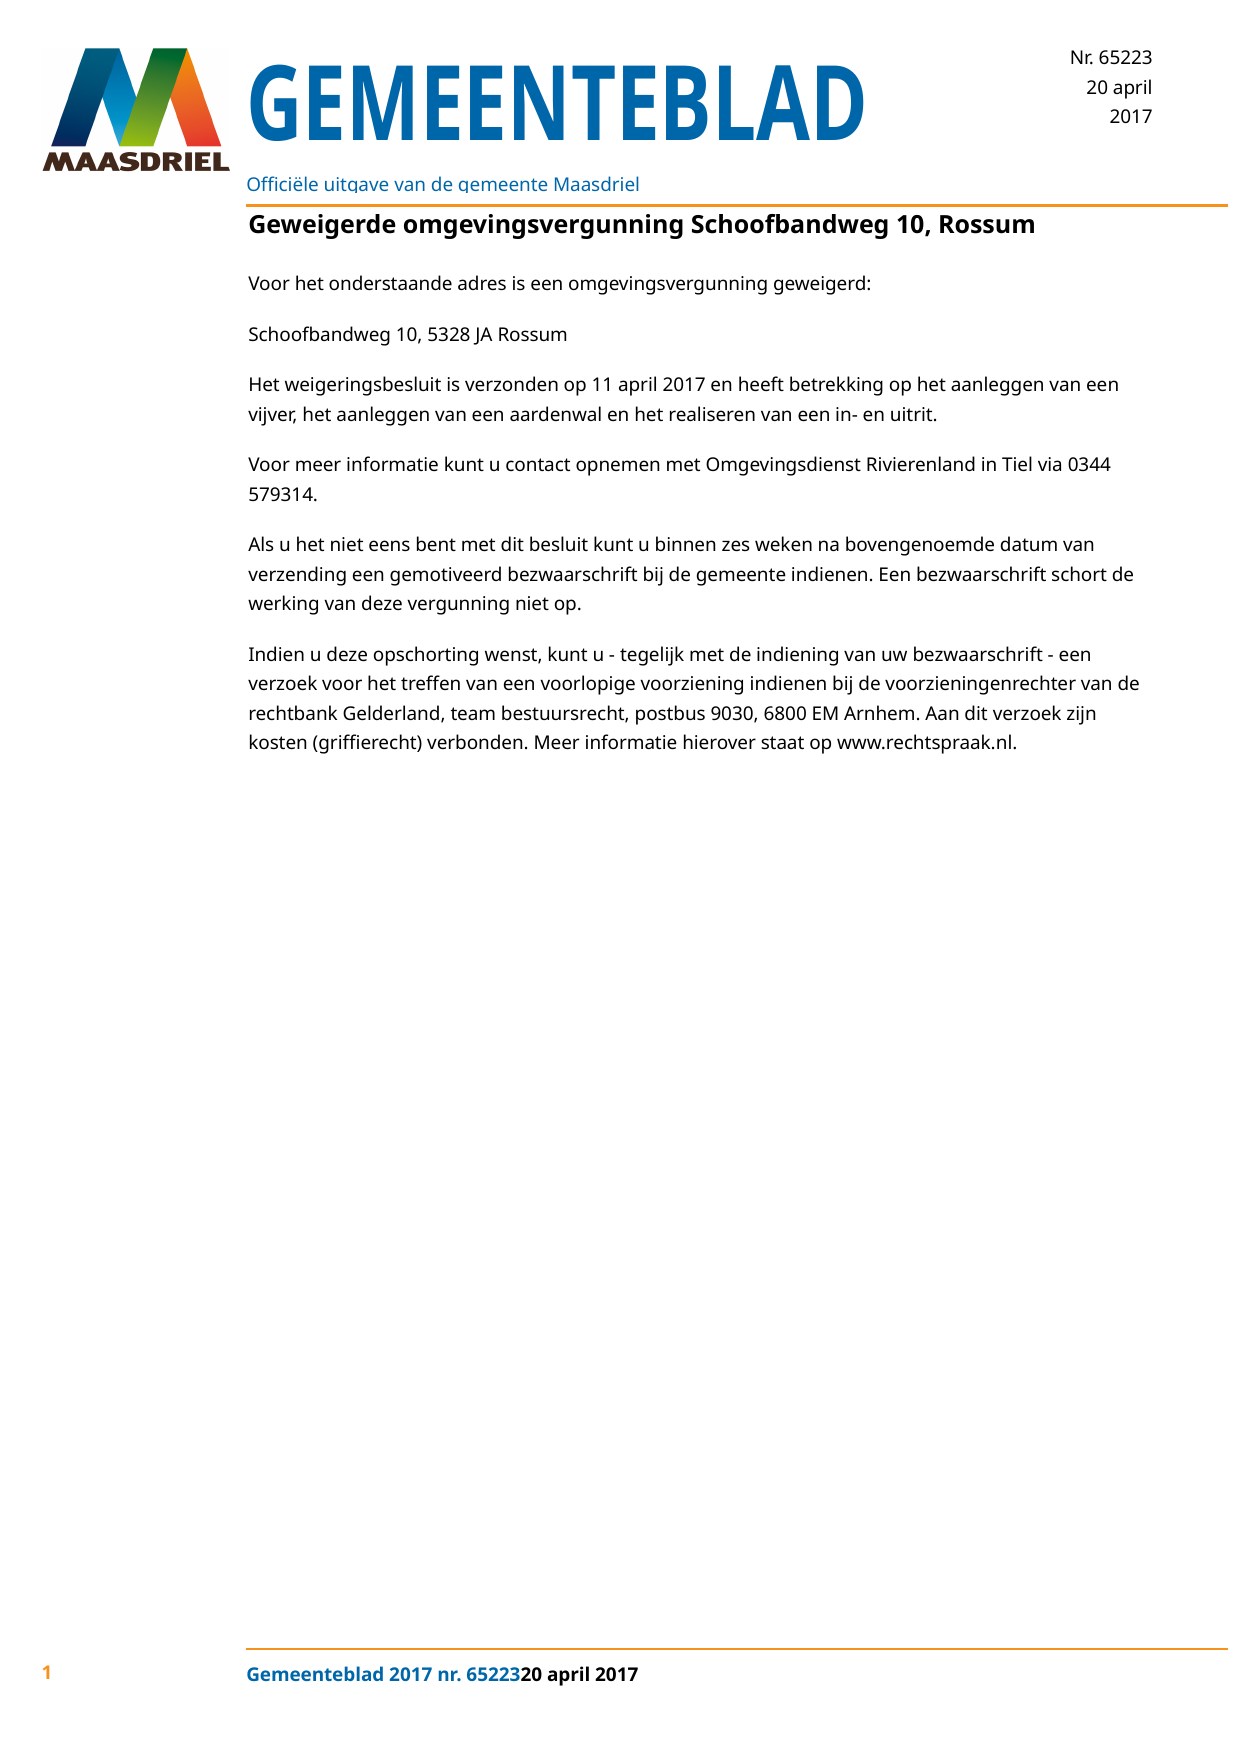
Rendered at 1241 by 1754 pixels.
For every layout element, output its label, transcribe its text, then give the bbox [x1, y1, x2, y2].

text Als u het niet eens bent met dit besluit kunt u binnen zes weken na bovengenoemde datum van verzending een gemotiveerd bezwaarschrift bij de gemeente indienen. Een bezwaarschrift schort de werking van deze vergunning niet op. [248, 531, 1152, 616]
text Schoofbandweg 10, 5328 JA Rossum [248, 321, 1152, 346]
text Het weigeringsbesluit is verzonden op 11 april 2017 en heeft betrekking op het aanleggen van een vijver, het aanleggen van een aardenwal en het realiseren van een in- en uitrit. [248, 371, 1152, 426]
text Indien u deze opschorting wenst, kunt u - tegelijk met de indiening van uw bezwaarschrift - een verzoek voor het treffen van een voorlopige voorziening indienen bij de voorzieningenrechter van de rechtbank Gelderland, team bestuursrecht, postbus 9030, 6800 EM Arnhem. Aan dit verzoek zijn kosten (griffierecht) verbonden. Meer informatie hierover staat op www.rechtspraak.nl. [248, 641, 1152, 755]
text Voor het onderstaande adres is een omgevingsvergunning geweigerd: [248, 270, 1152, 296]
text Geweigerde omgevingsvergunning Schoofbandweg 10, Rossum [248, 207, 1152, 241]
text Voor meer informatie kunt u contact opnemen met Omgevingsdienst Rivierenland in Tiel via 0344 579314. [248, 451, 1152, 506]
picture [41, 47, 231, 172]
